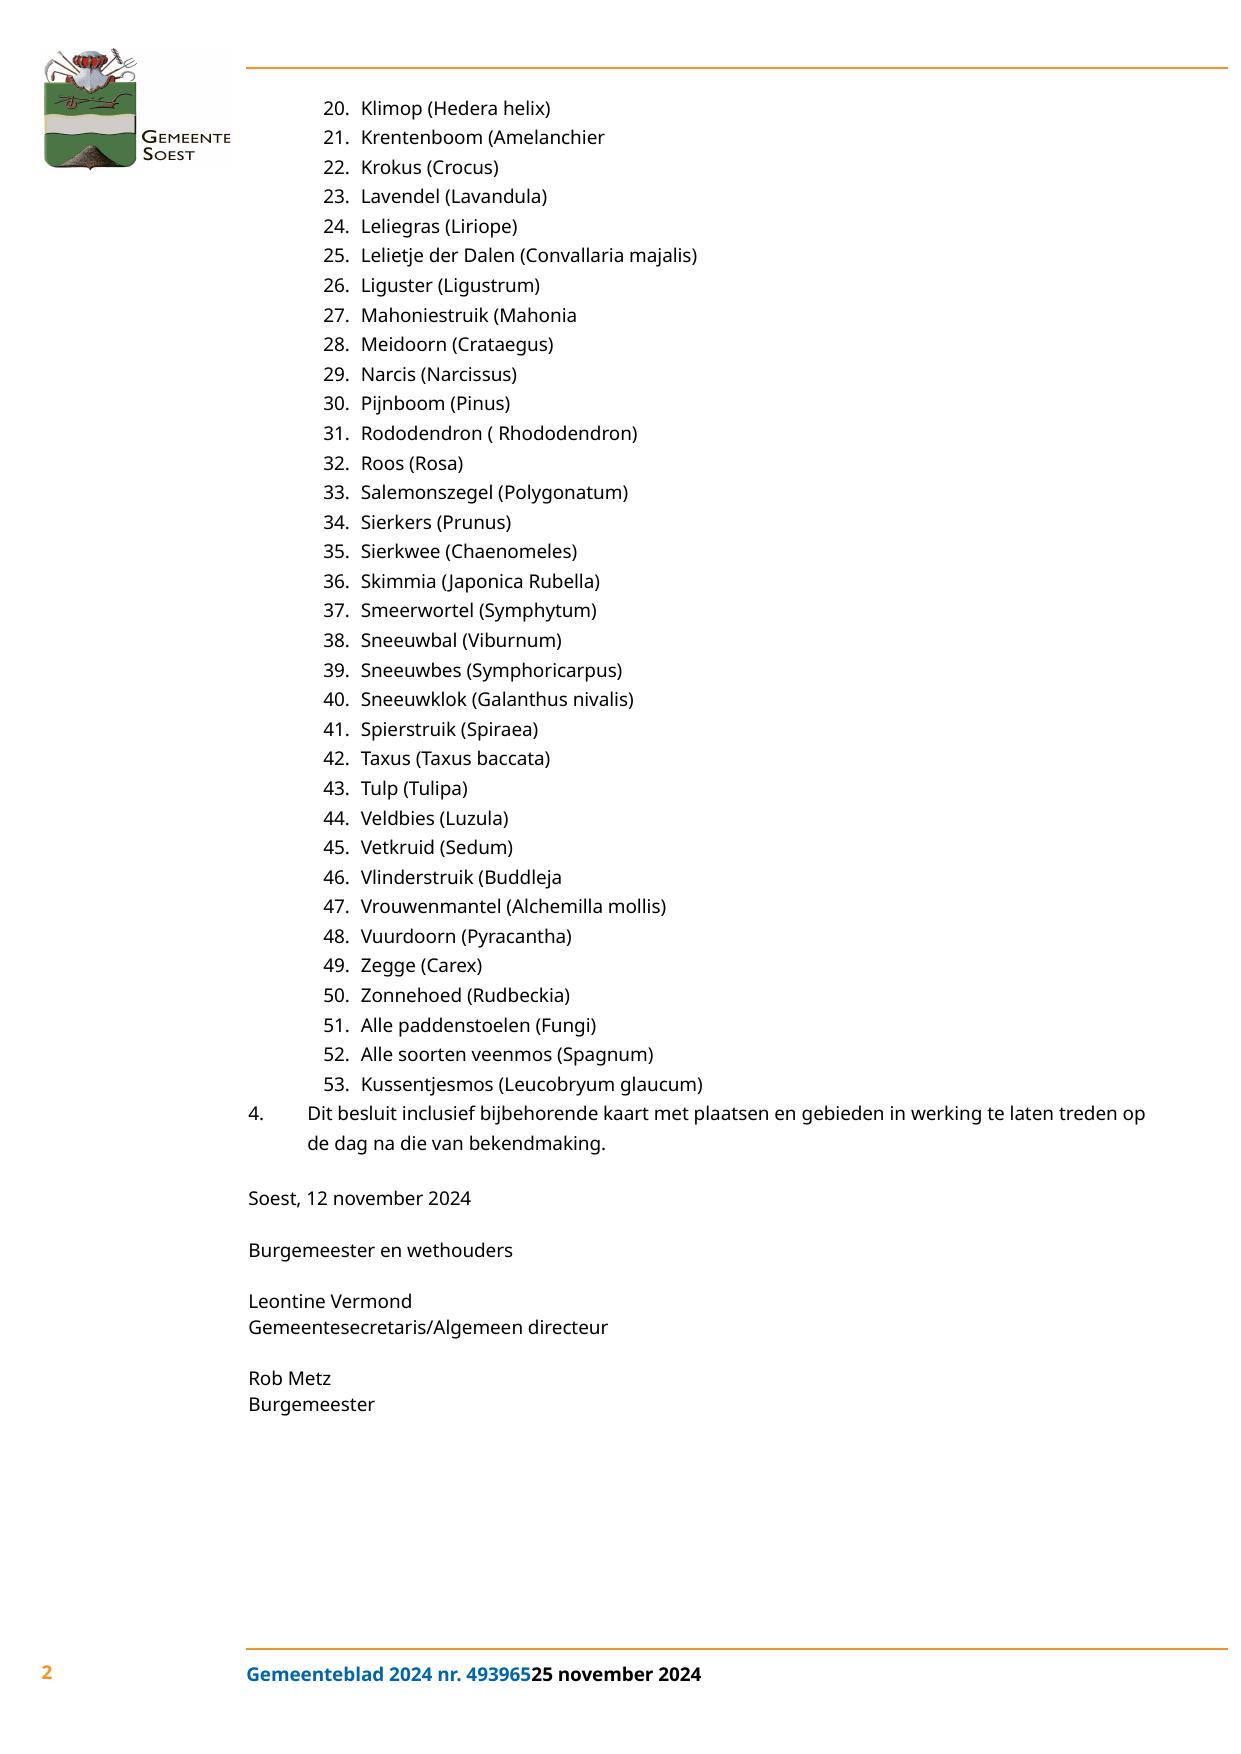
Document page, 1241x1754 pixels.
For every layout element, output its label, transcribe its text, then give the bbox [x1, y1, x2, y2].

list Vlinderstruik (Buddleja [323, 864, 1152, 890]
list Zonnehoed (Rudbeckia) [323, 982, 1152, 1008]
list Vrouwenmantel (Alchemilla mollis) [323, 893, 1152, 919]
list Pijnboom (Pinus) [323, 391, 1152, 416]
picture [41, 47, 231, 172]
list Liguster (Ligustrum) [323, 272, 1152, 298]
list Lelietje der Dalen (Convallaria majalis) [323, 243, 1152, 268]
list Zegge (Carex) [323, 953, 1152, 978]
list Skimmia (Japonica Rubella) [323, 568, 1152, 594]
list Leliegras (Liriope) [323, 213, 1152, 239]
list Alle paddenstoelen (Fungi) [323, 1012, 1152, 1038]
list Alle soorten veenmos (Spagnum) [323, 1041, 1152, 1067]
list Lavendel (Lavandula) [323, 183, 1152, 209]
list Spierstruik (Spiraea) [323, 716, 1152, 742]
text Gemeentesecretaris/Algemeen directeur [248, 1314, 1152, 1340]
list Meidoorn (Crataegus) [323, 331, 1152, 357]
text Leontine Vermond [248, 1288, 1152, 1314]
list Krentenboom (Amelanchier [323, 124, 1152, 150]
list Salemonszegel (Polygonatum) [323, 479, 1152, 505]
list Veldbies (Luzula) [323, 805, 1152, 831]
text Rob Metz [248, 1366, 1152, 1391]
list Smeerwortel (Symphytum) [323, 598, 1152, 623]
list Klimop (Hedera helix) [323, 95, 1152, 121]
list Sneeuwklok (Galanthus nivalis) [323, 686, 1152, 712]
list Rododendron ( Rhododendron) [323, 420, 1152, 446]
list Taxus (Taxus baccata) [323, 746, 1152, 771]
list Mahoniestruik (Mahonia [323, 302, 1152, 328]
list Roos (Rosa) [323, 450, 1152, 476]
text Burgemeester [248, 1391, 1152, 1417]
list Vuurdoorn (Pyracantha) [323, 923, 1152, 949]
text Burgemeester en wethouders [248, 1237, 1152, 1263]
list Krokus (Crocus) [323, 154, 1152, 180]
list Tulp (Tulipa) [323, 775, 1152, 801]
list Kussentjesmos (Leucobryum glaucum) [323, 1071, 1152, 1097]
list Sierkwee (Chaenomeles) [323, 538, 1152, 564]
list Sierkers (Prunus) [323, 509, 1152, 535]
list Sneeuwbal (Viburnum) [323, 627, 1152, 653]
list Narcis (Narcissus) [323, 361, 1152, 387]
list Sneeuwbes (Symphoricarpus) [323, 657, 1152, 683]
list Dit besluit inclusief bijbehorende kaart met plaatsen en gebieden in werking te laten treden op de dag na die van bekendmaking. [248, 1101, 1152, 1156]
text Soest, 12 november 2024 [248, 1186, 1152, 1211]
list Vetkruid (Sedum) [323, 834, 1152, 860]
